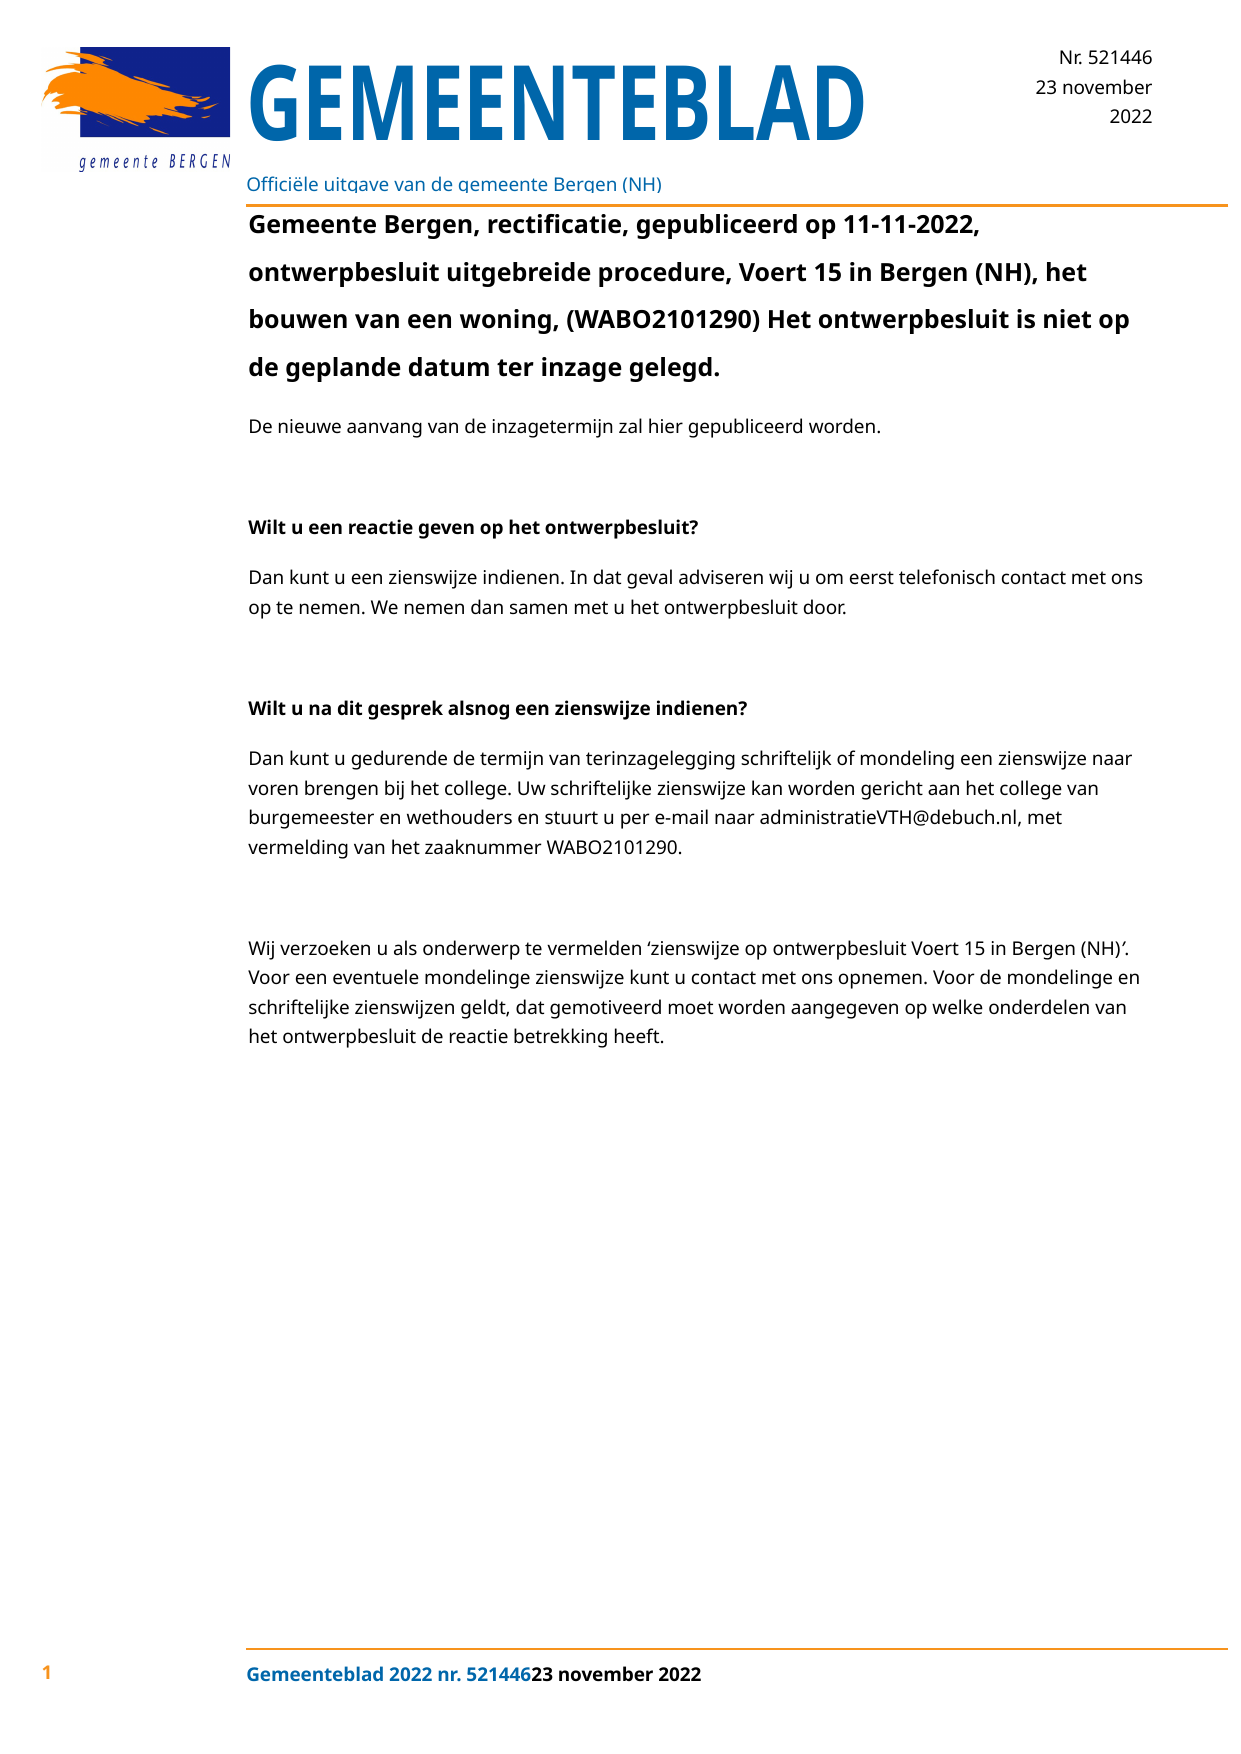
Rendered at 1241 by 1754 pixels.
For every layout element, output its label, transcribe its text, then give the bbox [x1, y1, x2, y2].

text Wilt u een reactie geven op het ontwerpbesluit? [248, 514, 1152, 540]
text De nieuwe aanvang van de inzagetermijn zal hier gepubliceerd worden. [248, 413, 1152, 439]
text Dan kunt u een zienswijze indienen. In dat geval adviseren wij u om eerst telefonisch contact met ons op te nemen. We nemen dan samen met u het ontwerpbesluit door. [248, 564, 1152, 620]
text Gemeente Bergen, rectificatie, gepubliceerd op 11-11-2022, ontwerpbesluit uitgebreide procedure, Voert 15 in Bergen (NH), het bouwen van een woning, (WABO2101290) Het ontwerpbesluit is niet op de geplande datum ter inzage gelegd. [248, 207, 1152, 384]
text Wij verzoeken u als onderwerp te vermelden ‘zienswijze op ontwerpbesluit Voert 15 in Bergen (NH)’. Voor een eventuele mondelinge zienswijze kunt u contact met ons opnemen. Voor de mondelinge en schriftelijke zienswijzen geldt, dat gemotiveerd moet worden aangegeven op welke onderdelen van het ontwerpbesluit de reactie betrekking heeft. [248, 935, 1152, 1049]
text Dan kunt u gedurende de termijn van terinzagelegging schriftelijk of mondeling een zienswijze naar voren brengen bij het college. Uw schriftelijke zienswijze kan worden gericht aan het college van burgemeester en wethouders en stuurt u per e-mail naar administratieVTH@debuch.nl, met vermelding van het zaaknummer WABO2101290. [248, 745, 1152, 860]
picture [41, 47, 231, 172]
text Wilt u na dit gesprek alsnog een zienswijze indienen? [248, 695, 1152, 721]
